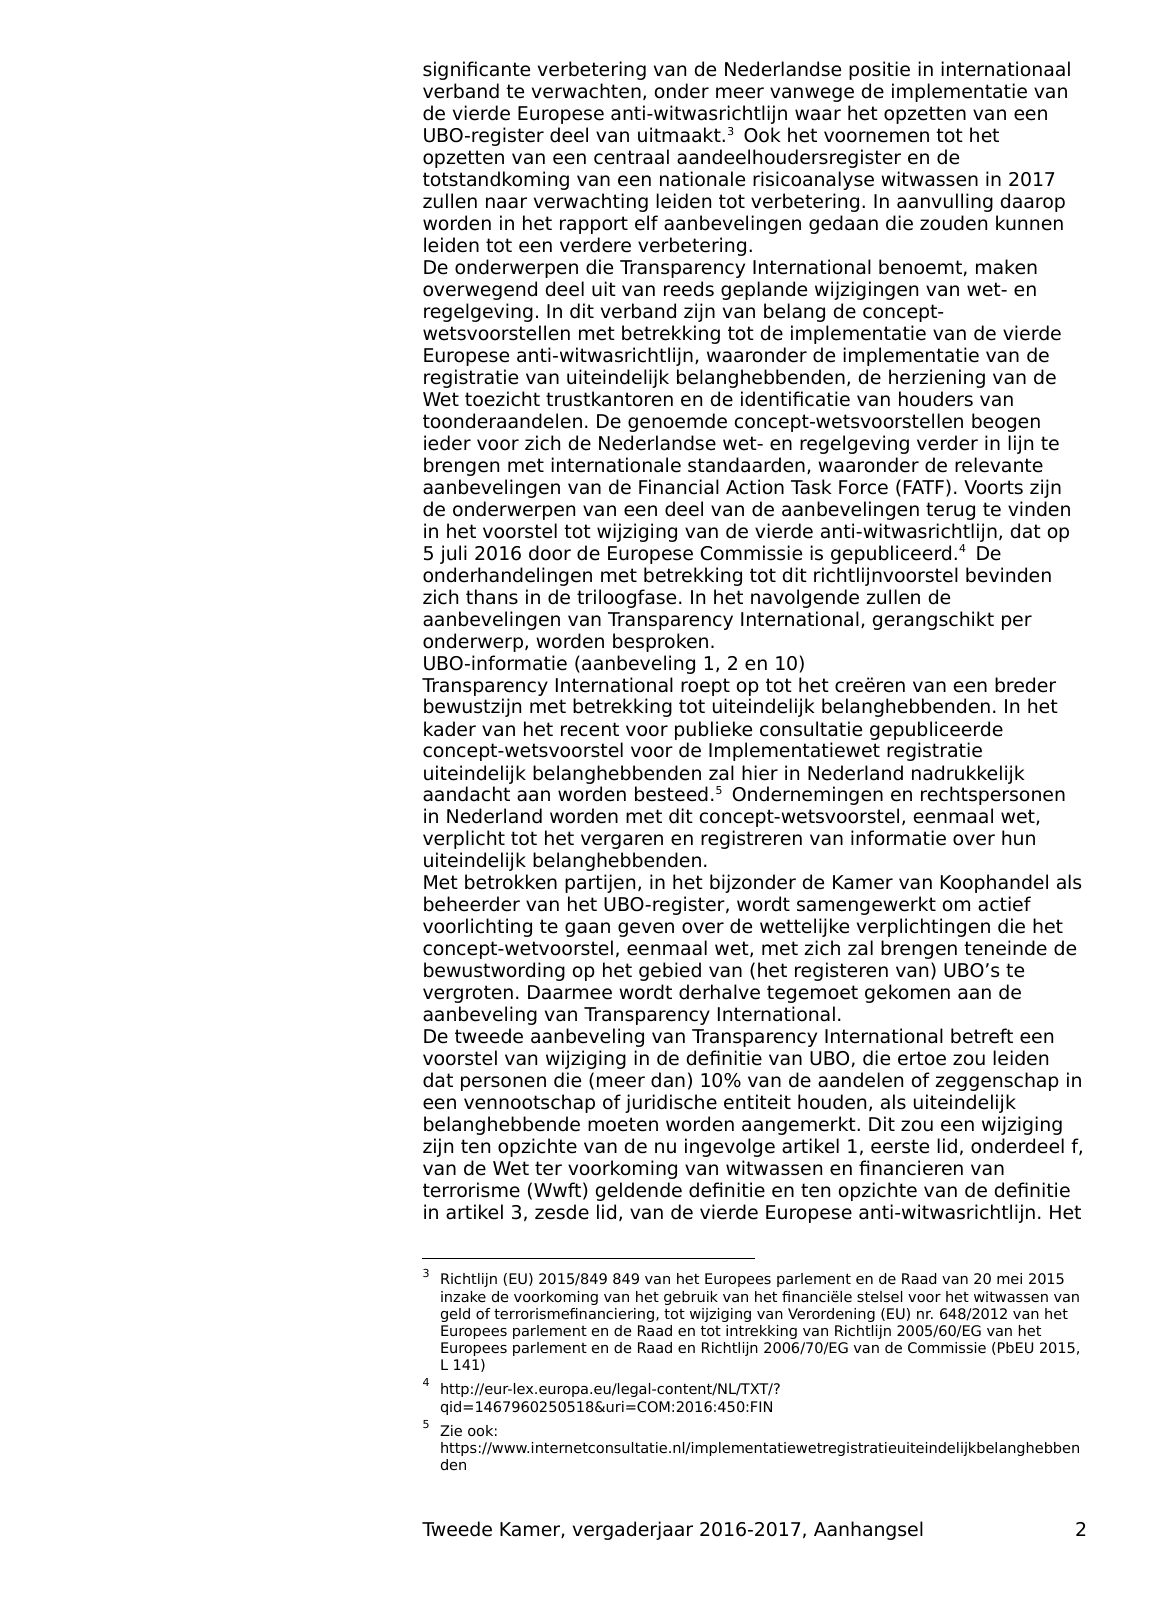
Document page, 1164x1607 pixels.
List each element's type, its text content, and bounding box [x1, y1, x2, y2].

text De onderwerpen die Transparency International benoemt, maken overwegend deel uit van reeds geplande wijzigingen van wet- en regelgeving. In dit verband zijn van belang de concept-wetsvoorstellen met betrekking tot de implementatie van de vierde Europese anti-witwasrichtlijn, waaronder de implementatie van de registratie van uiteindelijk belanghebbenden, de herziening van de Wet toezicht trustkantoren en de identificatie van houders van toonderaandelen. De genoemde concept-wetsvoorstellen beogen ieder voor zich de Nederlandse wet- en regelgeving verder in lijn te brengen met internationale standaarden, waaronder de relevante aanbevelingen van de Financial Action Task Force (FATF). Voorts zijn de onderwerpen van een deel van de aanbevelingen terug te vinden in het voorstel tot wijziging van de vierde anti-witwasrichtlijn, dat op 5 juli 2016 door de Europese Commissie is gepubliceerd. De onderhandelingen met betrekking tot dit richtlijnvoorstel bevinden zich thans in de triloogfase. In het navolgende zullen de aanbevelingen van Transparency International, gerangschikt per onderwerp, worden besproken. [422, 257, 1087, 652]
text http://eur-lex.europa.eu/legal-content/NL/TXT/?qid=1467960250518&uri=COM:2016:450:FIN [422, 1377, 1087, 1416]
text De tweede aanbeveling van Transparency International betreft een voorstel van wijziging in de definitie van UBO, die ertoe zou leiden dat personen die (meer dan) 10% van de aandelen of zeggenschap in een vennootschap of juridische entiteit houden, als uiteindelijk belanghebbende moeten worden aangemerkt. Dit zou een wijziging zijn ten opzichte van de nu ingevolge artikel 1, eerste lid, onderdeel f, van de Wet ter voorkoming van witwassen en financieren van terrorisme (Wwft) geldende definitie en ten opzichte van de definitie in artikel 3, zesde lid, van de vierde Europese anti-witwasrichtlijn. Het [422, 1026, 1087, 1224]
text Richtlijn (EU) 2015/849 849 van het Europees parlement en de Raad van 20 mei 2015 inzake de voorkoming van het gebruik van het financiële stelsel voor het witwassen van geld of terrorismefinanciering, tot wijziging van Verordening (EU) nr. 648/2012 van het Europees parlement en de Raad en tot intrekking van Richtlijn 2005/60/EG van het Europees parlement en de Raad en Richtlijn 2006/70/EG van de Commissie (PbEU 2015, L 141) [422, 1267, 1087, 1374]
text Transparency International roept op tot het creëren van een breder bewustzijn met betrekking tot uiteindelijk belanghebbenden. In het kader van het recent voor publieke consultatie gepubliceerde concept-wetsvoorstel voor de Implementatiewet registratie uiteindelijk belanghebbenden zal hier in Nederland nadrukkelijk aandacht aan worden besteed. Ondernemingen en rechtspersonen in Nederland worden met dit concept-wetsvoorstel, eenmaal wet, verplicht tot het vergaren en registreren van informatie over hun uiteindelijk belanghebbenden. [422, 674, 1087, 872]
text significante verbetering van de Nederlandse positie in internationaal verband te verwachten, onder meer vanwege de implementatie van de vierde Europese anti-witwasrichtlijn waar het opzetten van een UBO-register deel van uitmaakt. Ook het voornemen tot het opzetten van een centraal aandeelhoudersregister en de totstandkoming van een nationale risicoanalyse witwassen in 2017 zullen naar verwachting leiden tot verbetering. In aanvulling daarop worden in het rapport elf aanbevelingen gedaan die zouden kunnen leiden tot een verdere verbetering. [422, 59, 1087, 257]
text UBO-informatie (aanbeveling 1, 2 en 10) [422, 652, 1087, 674]
text Met betrokken partijen, in het bijzonder de Kamer van Koophandel als beheerder van het UBO-register, wordt samengewerkt om actief voorlichting te gaan geven over de wettelijke verplichtingen die het concept-wetvoorstel, eenmaal wet, met zich zal brengen teneinde de bewustwording op het gebied van (het registeren van) UBO’s te vergroten. Daarmee wordt derhalve tegemoet gekomen aan de aanbeveling van Transparency International. [422, 872, 1087, 1026]
text Zie ook: https://www.internetconsultatie.nl/implementatiewetregistratieuiteindelijkbelanghebbenden [422, 1418, 1087, 1474]
